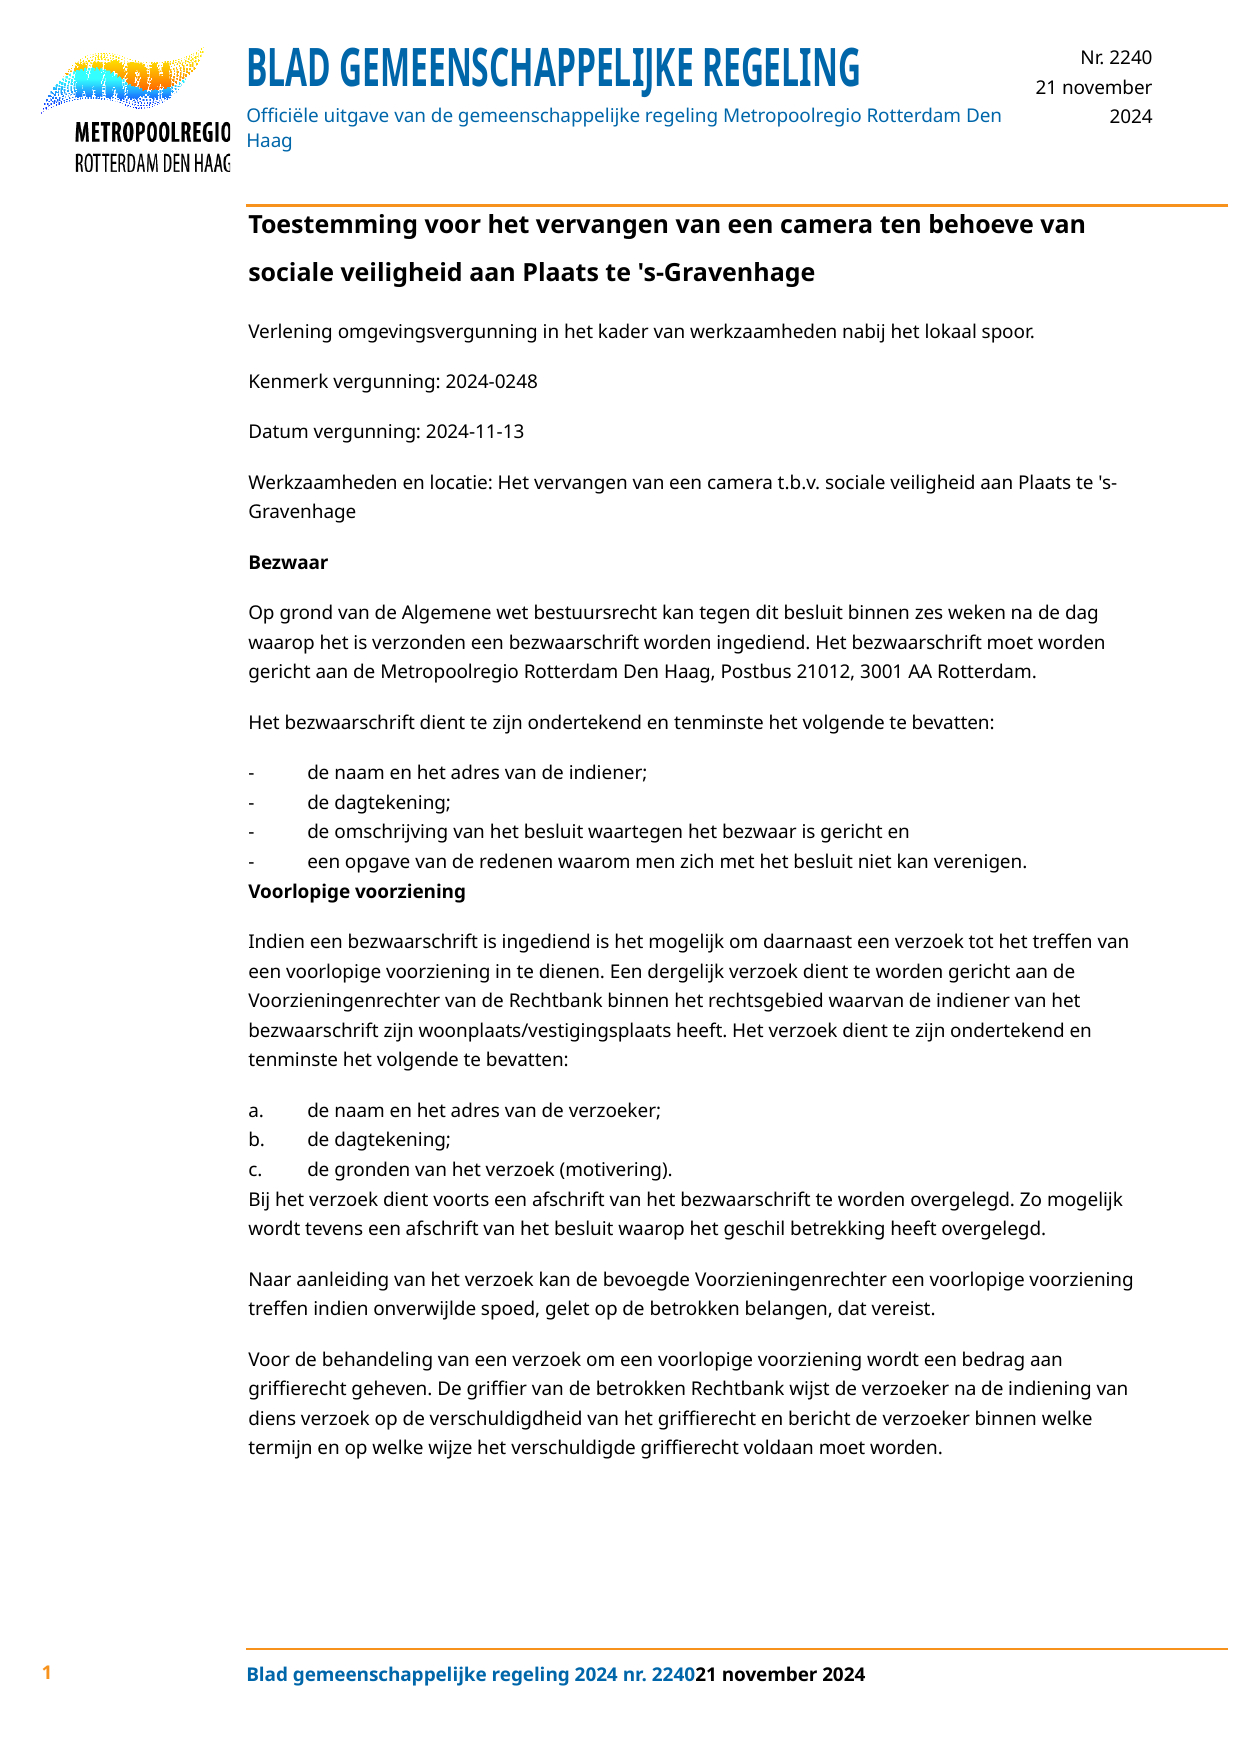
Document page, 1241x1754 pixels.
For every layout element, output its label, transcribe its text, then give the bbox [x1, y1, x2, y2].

list de omschrijving van het besluit waartegen het bezwaar is gericht en [248, 819, 1152, 844]
text Indien een bezwaarschrift is ingediend is het mogelijk om daarnaast een verzoek tot het treffen van een voorlopige voorziening in te dienen. Een dergelijk verzoek dient te worden gericht aan de Voorzieningenrechter van de Rechtbank binnen het rechtsgebied waarvan de indiener van het bezwaarschrift zijn woonplaats/vestigingsplaats heeft. Het verzoek dient te zijn ondertekend en tenminste het volgende te bevatten: [248, 928, 1152, 1072]
text Het bezwaarschrift dient te zijn ondertekend en tenminste het volgende te bevatten: [248, 709, 1152, 735]
list een opgave van de redenen waarom men zich met het besluit niet kan verenigen. [248, 848, 1152, 874]
list de naam en het adres van de indiener; [248, 759, 1152, 785]
text Voorlopige voorziening [248, 878, 1152, 904]
picture [41, 47, 231, 172]
text Voor de behandeling van een verzoek om een voorlopige voorziening wordt een bedrag aan griffierecht geheven. De griffier van de betrokken Rechtbank wijst de verzoeker na de indiening van diens verzoek op de verschuldigdheid van het griffierecht en bericht de verzoeker binnen welke termijn en op welke wijze het verschuldigde griffierecht voldaan moet worden. [248, 1346, 1152, 1460]
text Datum vergunning: 2024-11-13 [248, 419, 1152, 444]
list de gronden van het verzoek (motivering). [248, 1156, 1152, 1182]
list de dagtekening; [248, 1127, 1152, 1152]
list de naam en het adres van de verzoeker; [248, 1097, 1152, 1123]
text Bij het verzoek dient voorts een afschrift van het bezwaarschrift te worden overgelegd. Zo mogelijk wordt tevens een afschrift van het besluit waarop het geschil betrekking heeft overgelegd. [248, 1186, 1152, 1241]
text Naar aanleiding van het verzoek kan de bevoegde Voorzieningenrechter een voorlopige voorziening treffen indien onverwijlde spoed, gelet op de betrokken belangen, dat vereist. [248, 1266, 1152, 1321]
text Op grond van de Algemene wet bestuursrecht kan tegen dit besluit binnen zes weken na de dag waarop het is verzonden een bezwaarschrift worden ingediend. Het bezwaarschrift moet worden gericht aan de Metropoolregio Rotterdam Den Haag, Postbus 21012, 3001 AA Rotterdam. [248, 599, 1152, 684]
text Bezwaar [248, 549, 1152, 575]
text Verlening omgevingsvergunning in het kader van werkzaamheden nabij het lokaal spoor. [248, 318, 1152, 344]
list de dagtekening; [248, 789, 1152, 815]
text Kenmerk vergunning: 2024-0248 [248, 368, 1152, 394]
text Toestemming voor het vervangen van een camera ten behoeve van sociale veiligheid aan Plaats te 's-Gravenhage [248, 207, 1152, 288]
text Werkzaamheden en locatie: Het vervangen van een camera t.b.v. sociale veiligheid aan Plaats te 's-Gravenhage [248, 469, 1152, 524]
